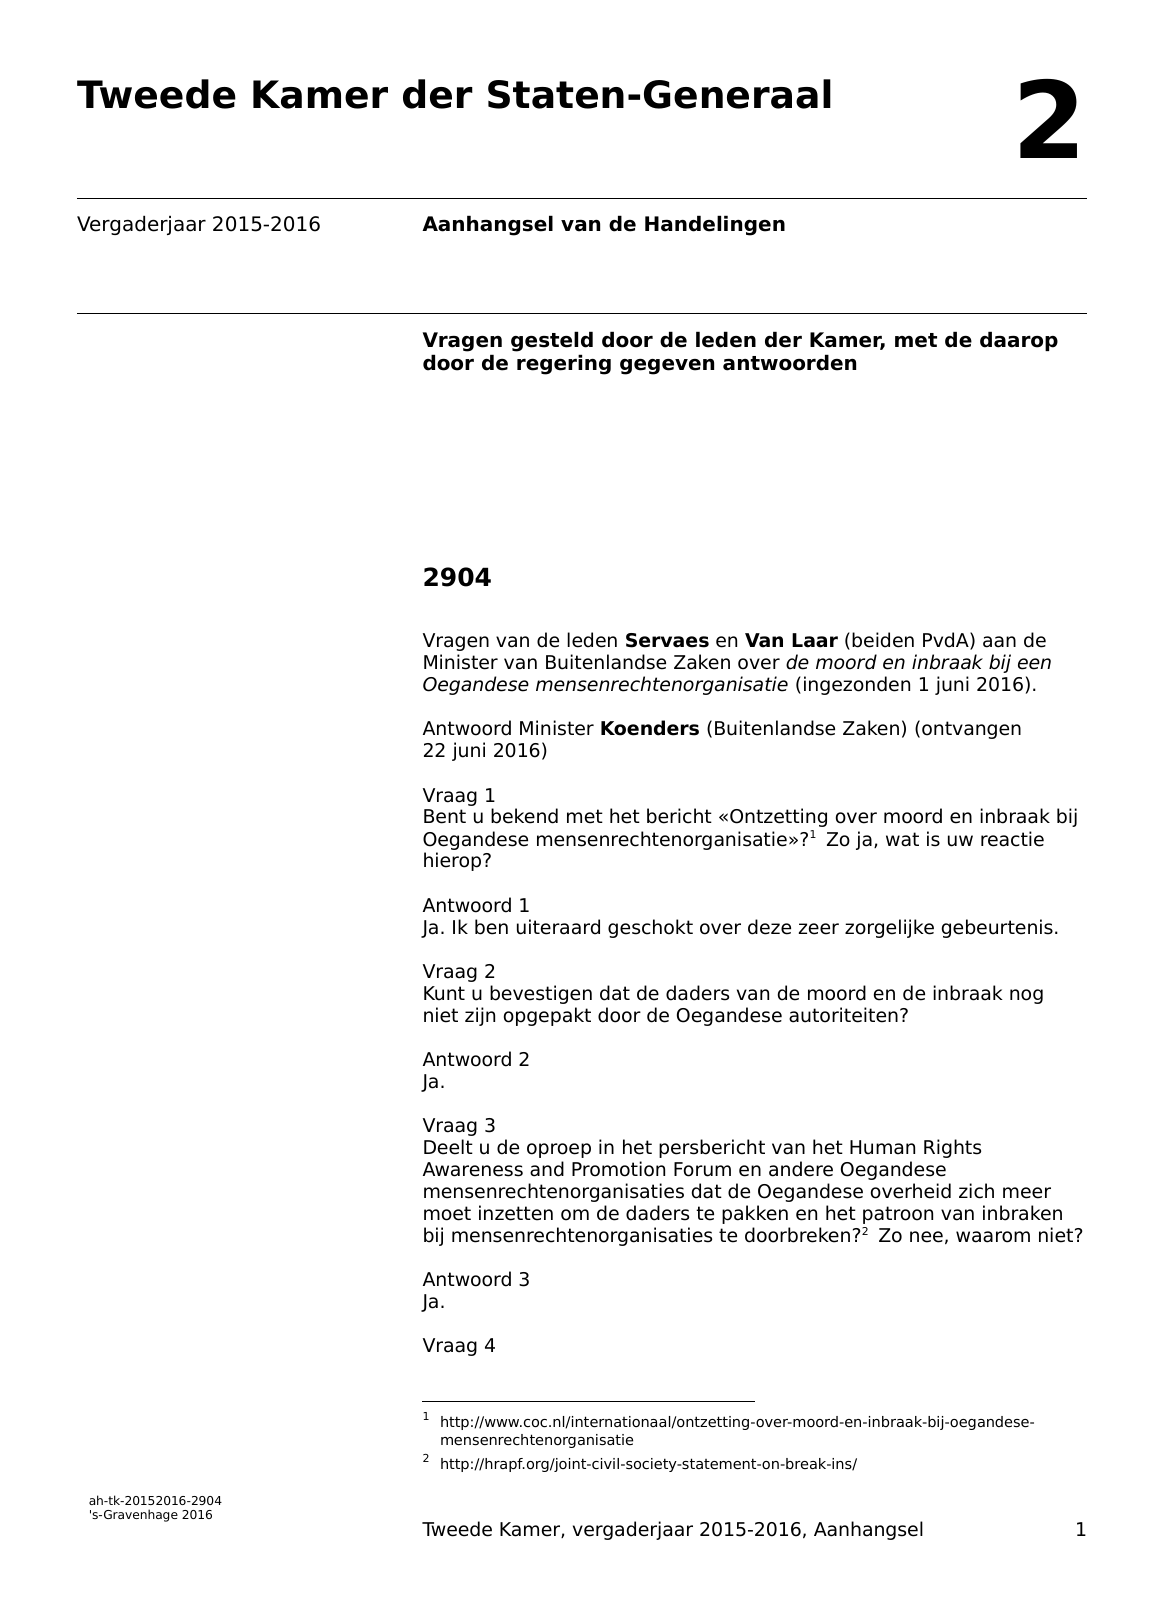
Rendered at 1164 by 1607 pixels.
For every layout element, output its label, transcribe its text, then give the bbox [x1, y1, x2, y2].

table_cell Vragen gesteld door de leden der Kamer, met de daarop door de regering gegeven antwoorden [422, 314, 1087, 375]
table_header 2 [886, 59, 1087, 198]
table_cell Aanhangsel van de Handelingen [422, 199, 1087, 313]
text Vragen van de leden Servaes en Van Laar (beiden PvdA) aan de Minister van Buitenlandse Zaken over de moord en inbraak bij een Oegandese mensenrechtenorganisatie (ingezonden 1 juni 2016). [422, 630, 1087, 696]
table_cell Vergaderjaar 2015-2016 [77, 199, 422, 313]
text Antwoord Minister Koenders (Buitenlandse Zaken) (ontvangen 22 juni 2016) [422, 718, 1087, 762]
text Vraag 3 [422, 1115, 1087, 1137]
text http://hrapf.org/joint-civil-society-statement-on-break-ins/ [422, 1452, 1087, 1474]
text 's-Gravenhage 2016 [88, 1508, 323, 1522]
text Ja. [422, 1071, 1087, 1093]
text Vraag 2 [422, 961, 1087, 983]
text Kunt u bevestigen dat de daders van de moord en de inbraak nog niet zijn opgepakt door de Oegandese autoriteiten? [422, 983, 1087, 1027]
text Ja. Ik ben uiteraard geschokt over deze zeer zorgelijke gebeurtenis. [422, 917, 1087, 938]
text Vraag 1 [422, 784, 1087, 806]
text Ja. [422, 1291, 1087, 1313]
text Bent u bekend met het bericht «Ontzetting over moord en inbraak bij Oegandese mensenrechtenorganisatie»? Zo ja, wat is uw reactie hierop? [422, 806, 1087, 872]
text Deelt u de oproep in het persbericht van het Human Rights Awareness and Promotion Forum en andere Oegandese mensenrechtenorganisaties dat de Oegandese overheid zich meer moet inzetten om de daders te pakken en het patroon van inbraken bij mensenrechtenorganisaties te doorbreken? Zo nee, waarom niet? [422, 1137, 1087, 1247]
text http://www.coc.nl/internationaal/ontzetting-over-moord-en-inbraak-bij-oegandese-mensenrechtenorganisatie [422, 1410, 1087, 1449]
text Antwoord 3 [422, 1269, 1087, 1291]
text Antwoord 1 [422, 894, 1087, 917]
text ah-tk-20152016-2904 [88, 1494, 323, 1508]
text 2904 [422, 563, 1087, 592]
text Antwoord 2 [422, 1049, 1087, 1071]
text Vraag 4 [422, 1335, 1087, 1357]
table_header Tweede Kamer der Staten-Generaal [77, 59, 886, 198]
table_cell [77, 314, 422, 375]
